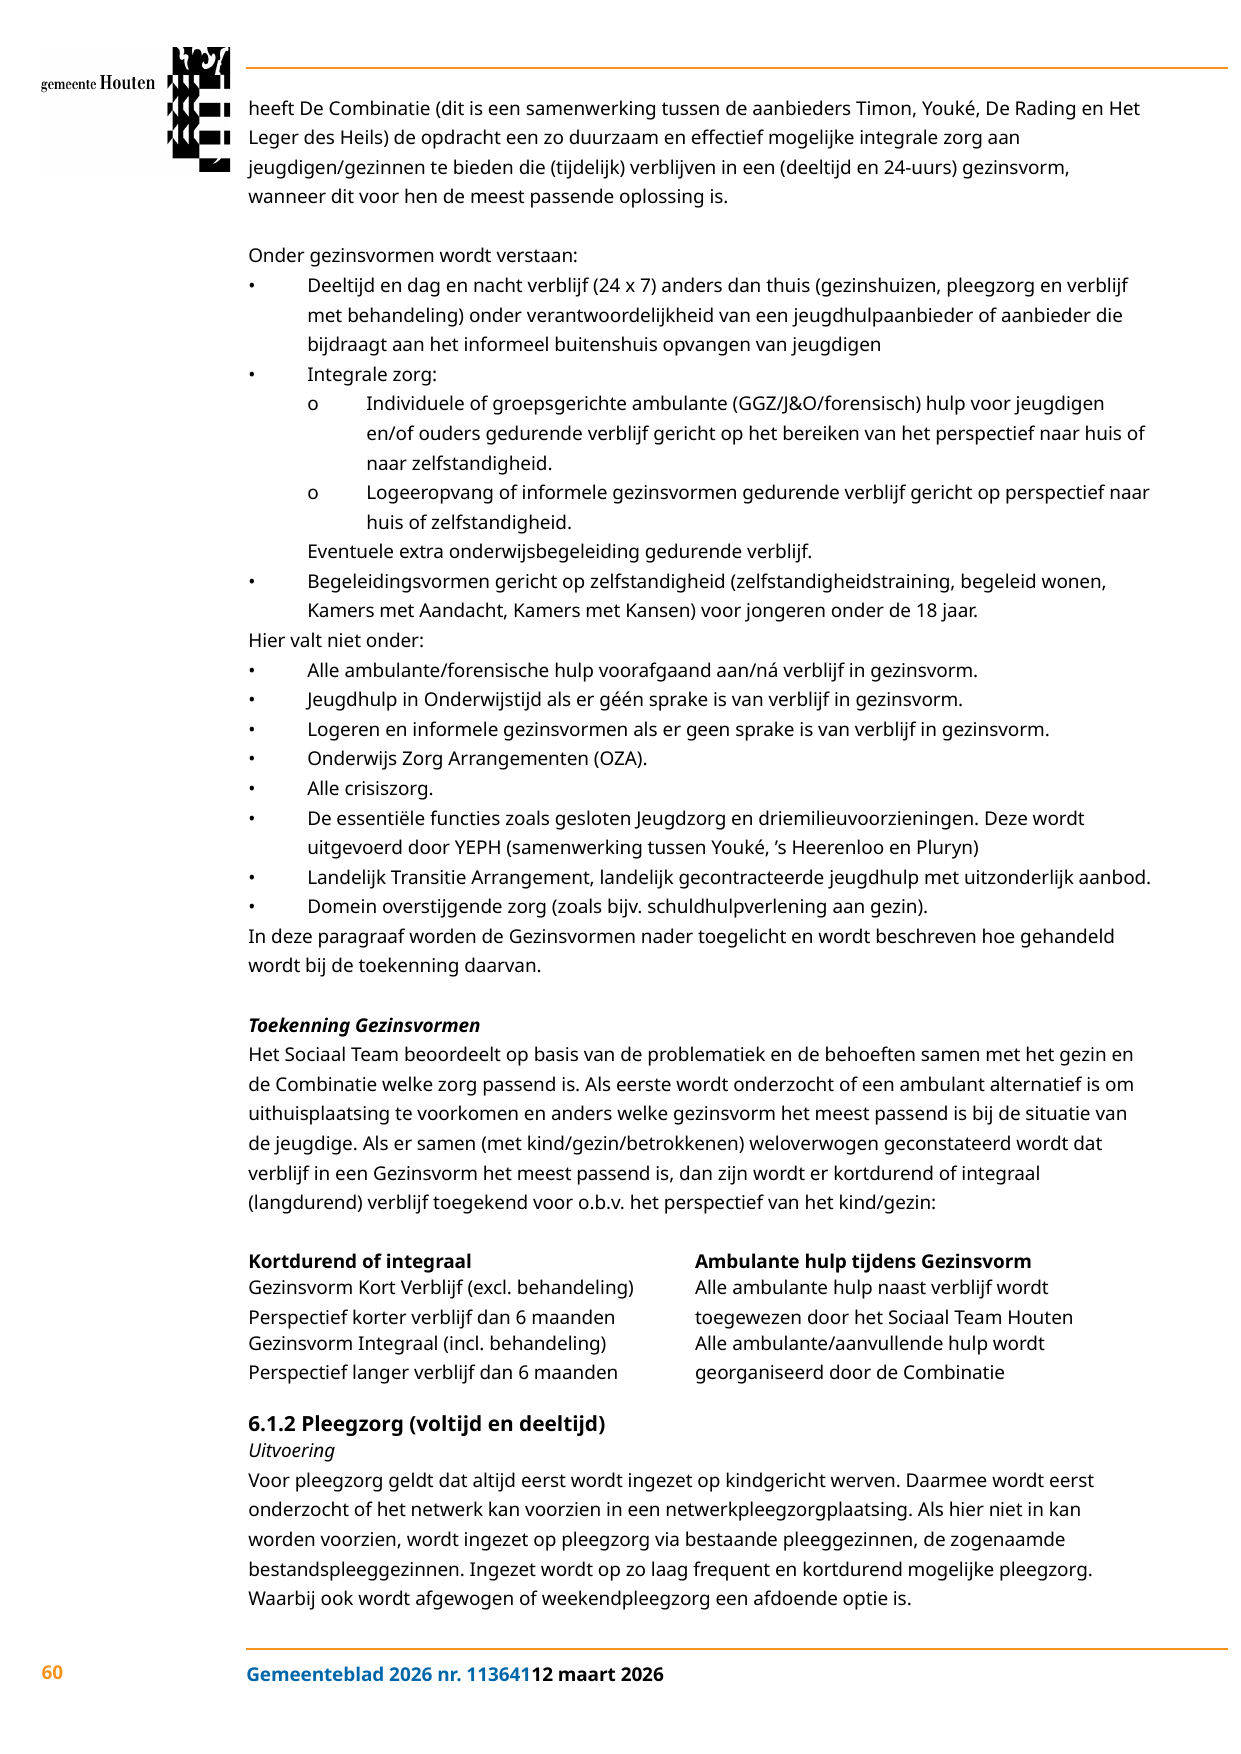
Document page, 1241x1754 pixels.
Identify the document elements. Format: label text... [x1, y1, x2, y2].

list Onderwijs Zorg Arrangementen (OZA). [248, 746, 1152, 771]
list Deeltijd en dag en nacht verblijf (24 x 7) anders dan thuis (gezinshuizen, pleegzorg en verblijf met behandeling) onder verantwoordelijkheid van een jeugdhulpaanbieder of aanbieder die bijdraagt aan het informeel buitenshuis opvangen van jeugdigen [248, 272, 1152, 357]
text Uitvoering [248, 1437, 1152, 1463]
table_header Kortdurend of integraal [248, 1249, 695, 1274]
list Alle crisiszorg. [248, 775, 1152, 801]
table_cell Gezinsvorm Integraal (incl. behandeling) Perspectief langer verblijf dan 6 maanden [248, 1330, 695, 1385]
list Jeugdhulp in Onderwijstijd als er géén sprake is van verblijf in gezinsvorm. [248, 686, 1152, 712]
list De essentiële functies zoals gesloten Jeugdzorg en driemilieuvoorzieningen. Deze wordt uitgevoerd door YEPH (samenwerking tussen Youké, ’s Heerenloo en Pluryn) [248, 805, 1152, 860]
list Logeeropvang of informele gezinsvormen gedurende verblijf gericht op perspectief naar huis of zelfstandigheid. [307, 479, 1152, 535]
list Individuele of groepsgerichte ambulante (GGZ/J&O/forensisch) hulp voor jeugdigen en/of ouders gedurende verblijf gericht op het bereiken van het perspectief naar huis of naar zelfstandigheid. [307, 391, 1152, 476]
picture [41, 47, 231, 172]
list Eventuele extra onderwijsbegeleiding gedurende verblijf. [248, 538, 1152, 564]
list Begeleidingsvormen gericht op zelfstandigheid (zelfstandigheidstraining, begeleid wonen, Kamers met Aandacht, Kamers met Kansen) voor jongeren onder de 18 jaar. [248, 568, 1152, 623]
list Integrale zorg: [248, 361, 1152, 387]
list Logeren en informele gezinsvormen als er geen sprake is van verblijf in gezinsvorm. [248, 716, 1152, 742]
list Alle ambulante/forensische hulp voorafgaand aan/ná verblijf in gezinsvorm. [248, 657, 1152, 683]
table_cell Alle ambulante hulp naast verblijf wordt toegewezen door het Sociaal Team Houten [695, 1274, 1152, 1330]
text Het Sociaal Team beoordeelt op basis van de problematiek en de behoeften samen met het gezin en de Combinatie welke zorg passend is. Als eerste wordt onderzocht of een ambulant alternatief is om uithuisplaatsing te voorkomen en anders welke gezinsvorm het meest passend is bij de situatie van de jeugdige. Als er samen (met kind/gezin/betrokkenen) weloverwogen geconstateerd wordt dat verblijf in een Gezinsvorm het meest passend is, dan zijn wordt er kortdurend of integraal (langdurend) verblijf toegekend voor o.b.v. het perspectief van het kind/gezin: [248, 1041, 1152, 1215]
table_cell Gezinsvorm Kort Verblijf (excl. behandeling) Perspectief korter verblijf dan 6 maanden [248, 1274, 695, 1330]
text Toekenning Gezinsvormen [248, 1012, 1152, 1038]
text Hier valt niet onder: [248, 627, 1152, 653]
text In deze paragraaf worden de Gezinsvormen nader toegelicht en wordt beschreven hoe gehandeld wordt bij de toekenning daarvan. [248, 923, 1152, 978]
text Onder gezinsvormen wordt verstaan: [248, 243, 1152, 268]
text 6.1.2 Pleegzorg (voltijd en deeltijd) [248, 1409, 1152, 1437]
list Landelijk Transitie Arrangement, landelijk gecontracteerde jeugdhulp met uitzonderlijk aanbod. [248, 864, 1152, 890]
table_header Ambulante hulp tijdens Gezinsvorm [695, 1249, 1152, 1274]
list Domein overstijgende zorg (zoals bijv. schuldhulpverlening aan gezin). [248, 893, 1152, 919]
text Voor pleegzorg geldt dat altijd eerst wordt ingezet op kindgericht werven. Daarmee wordt eerst onderzocht of het netwerk kan voorzien in een netwerkpleegzorgplaatsing. Als hier niet in kan worden voorzien, wordt ingezet op pleegzorg via bestaande pleeggezinnen, de zogenaamde bestandspleeggezinnen. Ingezet wordt op zo laag frequent en kortdurend mogelijke pleegzorg. Waarbij ook wordt afgewogen of weekendpleegzorg een afdoende optie is. [248, 1467, 1152, 1611]
table_cell Alle ambulante/aanvullende hulp wordt georganiseerd door de Combinatie [695, 1330, 1152, 1385]
text heeft De Combinatie (dit is een samenwerking tussen de aanbieders Timon, Youké, De Rading en Het Leger des Heils) de opdracht een zo duurzaam en effectief mogelijke integrale zorg aan jeugdigen/gezinnen te bieden die (tijdelijk) verblijven in een (deeltijd en 24-uurs) gezinsvorm, wanneer dit voor hen de meest passende oplossing is. [248, 95, 1152, 209]
